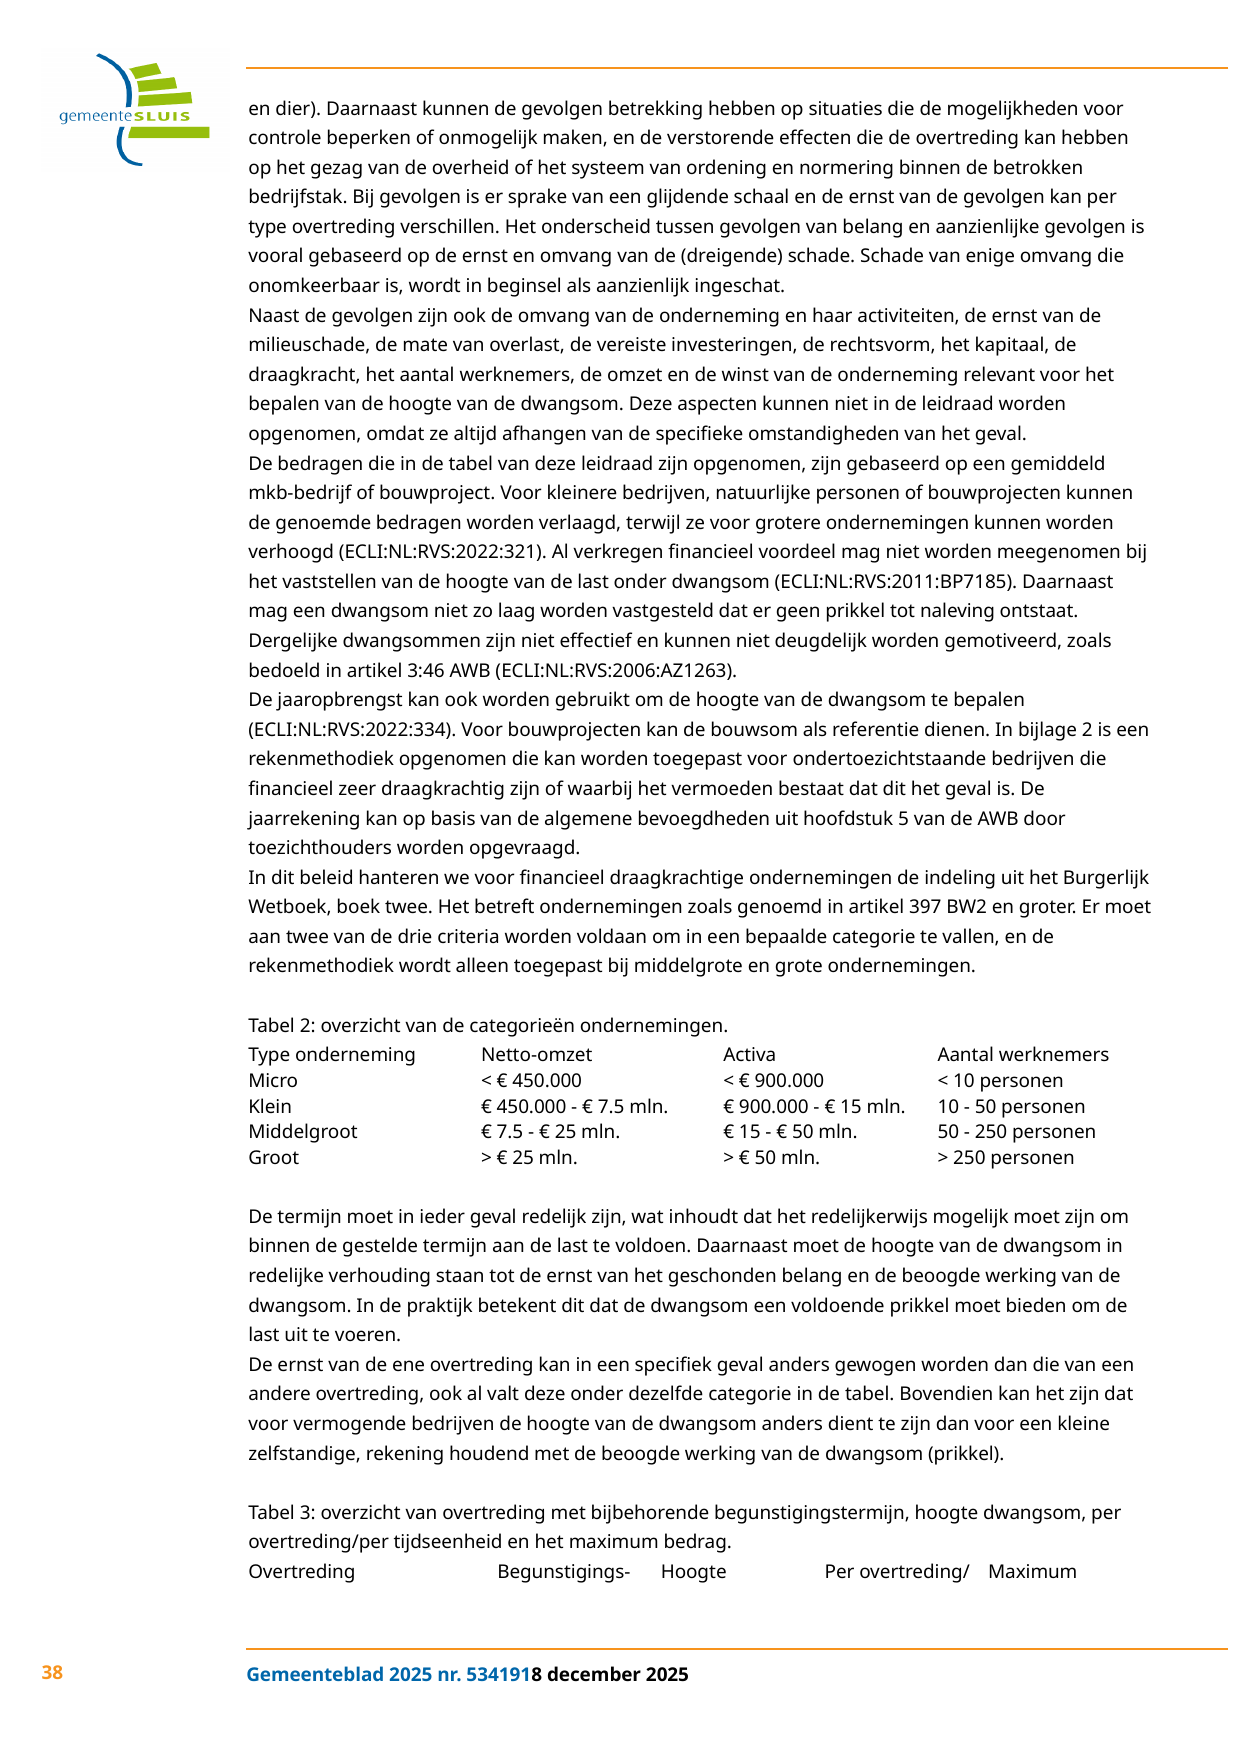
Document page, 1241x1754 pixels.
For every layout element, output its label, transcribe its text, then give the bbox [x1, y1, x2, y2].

table_cell ​€ 7.5 - € 25 mln. [481, 1119, 723, 1144]
text Tabel 2: overzicht van de categorieën ondernemingen. [248, 1012, 1152, 1038]
text Tabel 3: overzicht van overtreding met bijbehorende begunstigingstermijn, hoogte dwangsom, per overtreding/per tijdseenheid en het maximum bedrag. [248, 1499, 1152, 1554]
table_header ​Aantal werknemers [937, 1042, 1152, 1067]
table_header ​Hoogte [661, 1558, 824, 1584]
table_header ​Activa [723, 1042, 937, 1067]
text en dier). Daarnaast kunnen de gevolgen betrekking hebben op situaties die de mogelijkheden voor controle beperken of onmogelijk maken, en de verstorende effecten die de overtreding kan hebben op het gezag van de overheid of het systeem van ordening en normering binnen de betrokken bedrijfstak. Bij gevolgen is er sprake van een glijdende schaal en de ernst van de gevolgen kan per type overtreding verschillen. Het onderscheid tussen gevolgen van belang en aanzienlijke gevolgen is vooral gebaseerd op de ernst en omvang van de (dreigende) schade. Schade van enige omvang die onomkeerbaar is, wordt in beginsel als aanzienlijk ingeschat. [248, 95, 1152, 298]
table_cell ​< € 900.000 [723, 1067, 937, 1093]
table_cell ​< 10 personen [937, 1067, 1152, 1093]
table_header ​Begunstigings- [497, 1558, 661, 1584]
table_cell ​€ 15 - € 50 mln. [723, 1119, 937, 1144]
table_header ​​Overtreding [248, 1558, 497, 1584]
table_cell ​Middelgroot [248, 1119, 481, 1144]
table_header ​Per overtreding/ [824, 1558, 988, 1584]
table_cell ​Groot [248, 1145, 481, 1170]
table_header ​Netto-omzet [481, 1042, 723, 1067]
table_cell ​> € 25 mln. [481, 1145, 723, 1170]
text De bedragen die in de tabel van deze leidraad zijn opgenomen, zijn gebaseerd op een gemiddeld mkb-bedrijf of bouwproject. Voor kleinere bedrijven, natuurlijke personen of bouwprojecten kunnen de genoemde bedragen worden verlaagd, terwijl ze voor grotere ondernemingen kunnen worden verhoogd (ECLI:NL:RVS:2022:321). Al verkregen financieel voordeel mag niet worden meegenomen bij het vaststellen van de hoogte van de last onder dwangsom (ECLI:NL:RVS:2011:BP7185). Daarnaast mag een dwangsom niet zo laag worden vastgesteld dat er geen prikkel tot naleving ontstaat. Dergelijke dwangsommen zijn niet effectief en kunnen niet deugdelijk worden gemotiveerd, zoals bedoeld in artikel 3:46 AWB (ECLI:NL:RVS:2006:AZ1263). [248, 450, 1152, 683]
table_cell ​> € 50 mln. [723, 1145, 937, 1170]
text De jaaropbrengst kan ook worden gebruikt om de hoogte van de dwangsom te bepalen (ECLI:NL:RVS:2022:334). Voor bouwprojecten kan de bouwsom als referentie dienen. In bijlage 2 is een rekenmethodiek opgenomen die kan worden toegepast voor ondertoezichtstaande bedrijven die financieel zeer draagkrachtig zijn of waarbij het vermoeden bestaat dat dit het geval is. De jaarrekening kan op basis van de algemene bevoegdheden uit hoofdstuk 5 van de AWB door toezichthouders worden opgevraagd. [248, 686, 1152, 860]
table_header ​Maximum [988, 1558, 1152, 1584]
table_cell ​Klein [248, 1093, 481, 1119]
text De ernst van de ene overtreding kan in een specifiek geval anders gewogen worden dan die van een andere overtreding, ook al valt deze onder dezelfde categorie in de tabel. Bovendien kan het zijn dat voor vermogende bedrijven de hoogte van de dwangsom anders dient te zijn dan voor een kleine zelfstandige, rekening houdend met de beoogde werking van de dwangsom (prikkel). [248, 1351, 1152, 1465]
table_header ​​Type onderneming [248, 1042, 481, 1067]
table_cell ​> 250 personen ​ [937, 1145, 1152, 1170]
text In dit beleid hanteren we voor financieel draagkrachtige ondernemingen de indeling uit het Burgerlijk Wetboek, boek twee. Het betreft ondernemingen zoals genoemd in artikel 397 BW2 en groter. Er moet aan twee van de drie criteria worden voldaan om in een bepaalde categorie te vallen, en de rekenmethodiek wordt alleen toegepast bij middelgrote en grote ondernemingen. [248, 864, 1152, 978]
table_cell ​Micro [248, 1067, 481, 1093]
table_cell ​10 - 50 personen [937, 1093, 1152, 1119]
table_cell ​€ 450.000 - € 7.5 mln. [481, 1093, 723, 1119]
text De termijn moet in ieder geval redelijk zijn, wat inhoudt dat het redelijkerwijs mogelijk moet zijn om binnen de gestelde termijn aan de last te voldoen. Daarnaast moet de hoogte van de dwangsom in redelijke verhouding staan tot de ernst van het geschonden belang en de beoogde werking van de dwangsom. In de praktijk betekent dit dat de dwangsom een voldoende prikkel moet bieden om de last uit te voeren. [248, 1203, 1152, 1347]
table_cell ​< € 450.000 [481, 1067, 723, 1093]
text Naast de gevolgen zijn ook de omvang van de onderneming en haar activiteiten, de ernst van de milieuschade, de mate van overlast, de vereiste investeringen, de rechtsvorm, het kapitaal, de draagkracht, het aantal werknemers, de omzet en de winst van de onderneming relevant voor het bepalen van de hoogte van de dwangsom. Deze aspecten kunnen niet in de leidraad worden opgenomen, omdat ze altijd afhangen van de specifieke omstandigheden van het geval. [248, 302, 1152, 446]
table_cell ​€ 900.000 - € 15 mln. [723, 1093, 937, 1119]
picture [41, 47, 231, 172]
table_cell ​50 - 250 personen [937, 1119, 1152, 1144]
